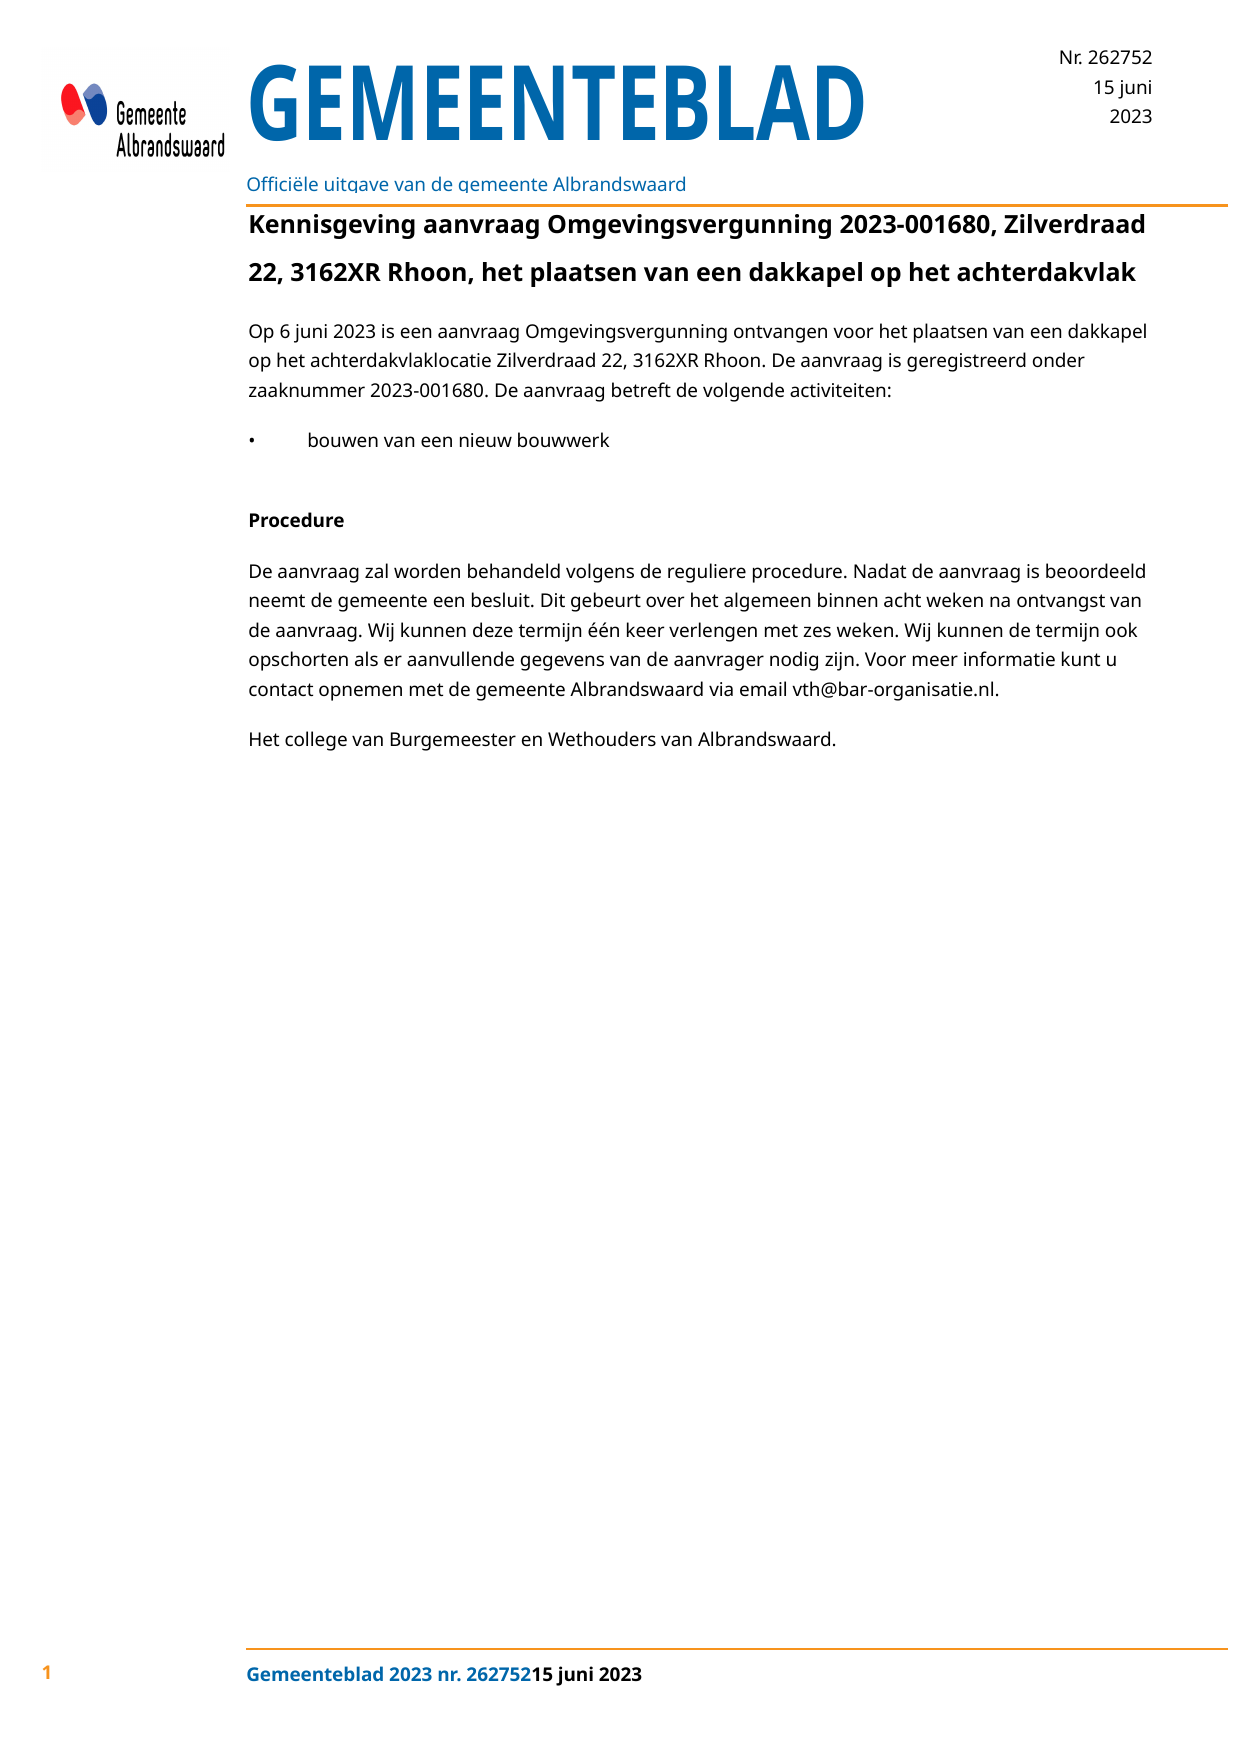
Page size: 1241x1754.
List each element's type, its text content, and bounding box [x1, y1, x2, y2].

text De aanvraag zal worden behandeld volgens de reguliere procedure. Nadat de aanvraag is beoordeeld neemt de gemeente een besluit. Dit gebeurt over het algemeen binnen acht weken na ontvangst van de aanvraag. Wij kunnen deze termijn één keer verlengen met zes weken. Wij kunnen de termijn ook opschorten als er aanvullende gegevens van de aanvrager nodig zijn. Voor meer informatie kunt u contact opnemen met de gemeente Albrandswaard via email vth@bar-organisatie.nl. [248, 558, 1152, 702]
text Kennisgeving aanvraag Omgevingsvergunning 2023-001680, Zilverdraad 22, 3162XR Rhoon, het plaatsen van een dakkapel op het achterdakvlak [248, 207, 1152, 288]
text Op 6 juni 2023 is een aanvraag Omgevingsvergunning ontvangen voor het plaatsen van een dakkapel op het achterdakvlaklocatie Zilverdraad 22, 3162XR Rhoon. De aanvraag is geregistreerd onder zaaknummer 2023-001680. De aanvraag betreft de volgende activiteiten: [248, 318, 1152, 403]
picture [41, 47, 231, 172]
text Het college van Burgemeester en Wethouders van Albrandswaard. [248, 727, 1152, 752]
text Procedure [248, 507, 1152, 533]
list bouwen van een nieuw bouwwerk [248, 427, 1152, 453]
